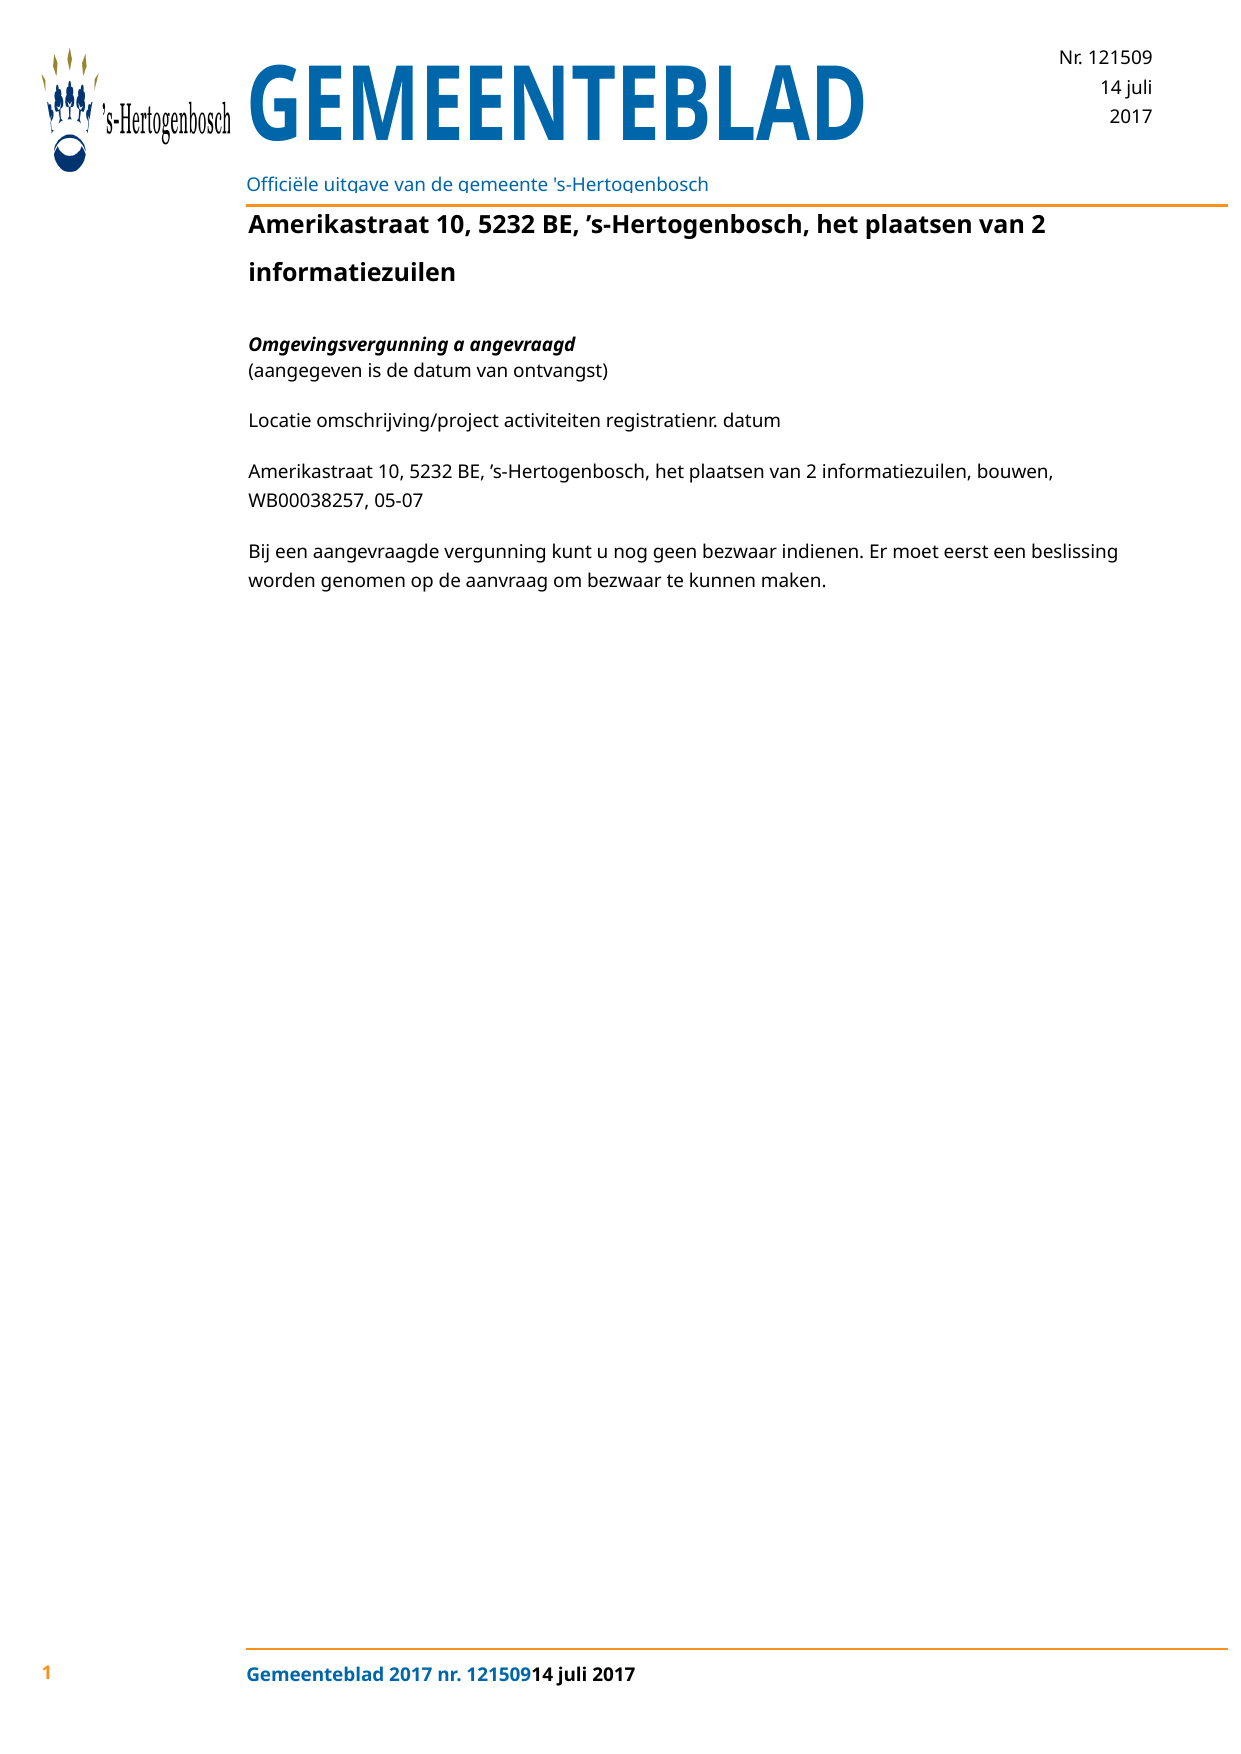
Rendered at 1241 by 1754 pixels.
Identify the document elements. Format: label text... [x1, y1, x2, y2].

text (aangegeven is de datum van ontvangst) [248, 357, 1152, 383]
picture [41, 47, 231, 172]
text Omgevingsvergunning a angevraagd [248, 331, 1152, 357]
text Bij een aangevraagde vergunning kunt u nog geen bezwaar indienen. Er moet eerst een beslissing worden genomen op de aanvraag om bezwaar te kunnen maken. [248, 538, 1152, 593]
text Locatie omschrijving/project activiteiten registratienr. datum [248, 408, 1152, 433]
text Amerikastraat 10, 5232 BE, ’s-Hertogenbosch, het plaatsen van 2 informatiezuilen [248, 207, 1152, 288]
text Amerikastraat 10, 5232 BE, ’s-Hertogenbosch, het plaatsen van 2 informatiezuilen, bouwen, WB00038257, 05-07 [248, 458, 1152, 513]
